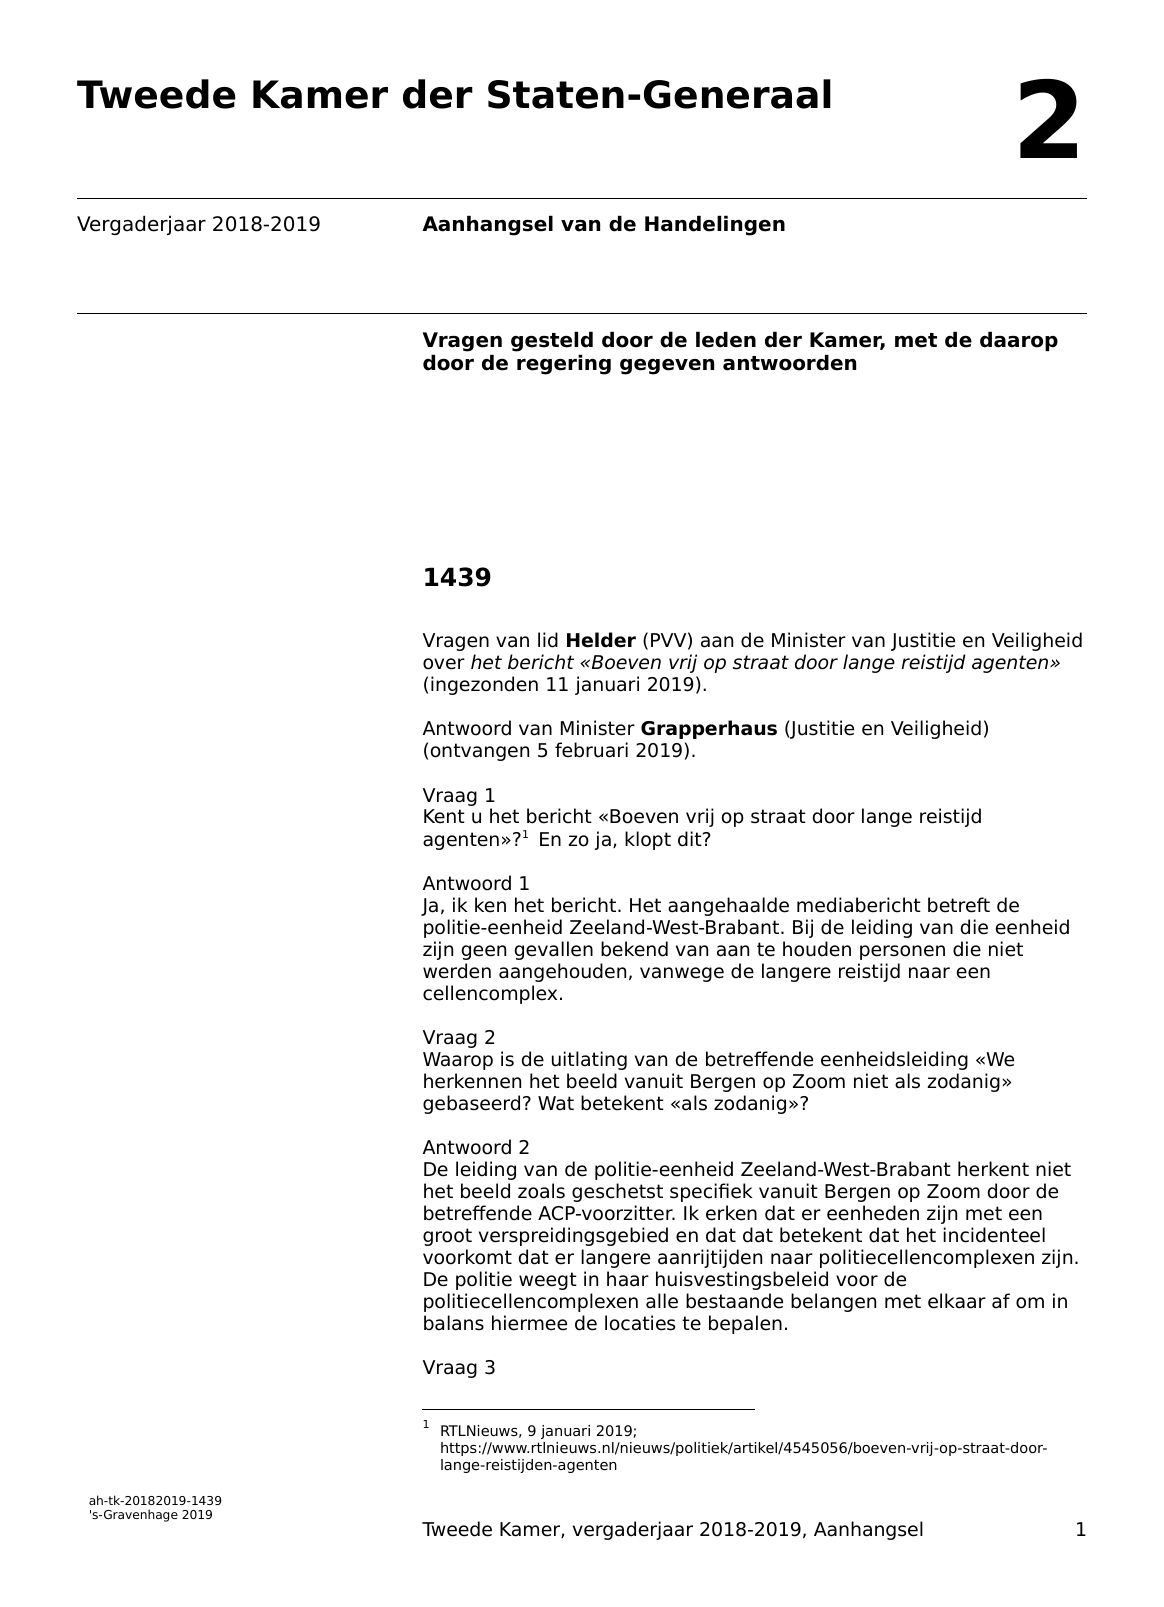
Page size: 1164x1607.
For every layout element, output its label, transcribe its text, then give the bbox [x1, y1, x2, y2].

table_header 2 [886, 59, 1087, 198]
text De leiding van de politie-eenheid Zeeland-West-Brabant herkent niet het beeld zoals geschetst specifiek vanuit Bergen op Zoom door de betreffende ACP-voorzitter. Ik erken dat er eenheden zijn met een groot verspreidingsgebied en dat dat betekent dat het incidenteel voorkomt dat er langere aanrijtijden naar politiecellencomplexen zijn. [422, 1159, 1087, 1269]
table_cell Vragen gesteld door de leden der Kamer, met de daarop door de regering gegeven antwoorden [422, 314, 1087, 375]
text Ja, ik ken het bericht. Het aangehaalde mediabericht betreft de politie-eenheid Zeeland-West-Brabant. Bij de leiding van die eenheid zijn geen gevallen bekend van aan te houden personen die niet werden aangehouden, vanwege de langere reistijd naar een cellencomplex. [422, 894, 1087, 1004]
text 1439 [422, 563, 1087, 592]
table_cell Aanhangsel van de Handelingen [422, 199, 1087, 313]
text De politie weegt in haar huisvestingsbeleid voor de politiecellencomplexen alle bestaande belangen met elkaar af om in balans hiermee de locaties te bepalen. [422, 1269, 1087, 1334]
text Kent u het bericht «Boeven vrij op straat door lange reistijd agenten»? En zo ja, klopt dit? [422, 806, 1087, 850]
text Vraag 1 [422, 784, 1087, 806]
text 's-Gravenhage 2019 [88, 1508, 323, 1522]
table_cell Vergaderjaar 2018-2019 [77, 199, 422, 313]
text ah-tk-20182019-1439 [88, 1494, 323, 1508]
text Waarop is de uitlating van de betreffende eenheidsleiding «We herkennen het beeld vanuit Bergen op Zoom niet als zodanig» gebaseerd? Wat betekent «als zodanig»? [422, 1049, 1087, 1114]
table_cell [77, 314, 422, 375]
text Antwoord van Minister Grapperhaus (Justitie en Veiligheid) (ontvangen 5 februari 2019). [422, 718, 1087, 762]
text Vraag 2 [422, 1027, 1087, 1049]
text Antwoord 1 [422, 873, 1087, 894]
text RTLNieuws, 9 januari 2019; https://www.rtlnieuws.nl/nieuws/politiek/artikel/4545056/boeven-vrij-op-straat-door-lange-reistijden-agenten [422, 1418, 1087, 1474]
text Vraag 3 [422, 1357, 1087, 1379]
text Antwoord 2 [422, 1137, 1087, 1159]
text Vragen van lid Helder (PVV) aan de Minister van Justitie en Veiligheid over het bericht «Boeven vrij op straat door lange reistijd agenten» (ingezonden 11 januari 2019). [422, 630, 1087, 696]
table_header Tweede Kamer der Staten-Generaal [77, 59, 886, 198]
